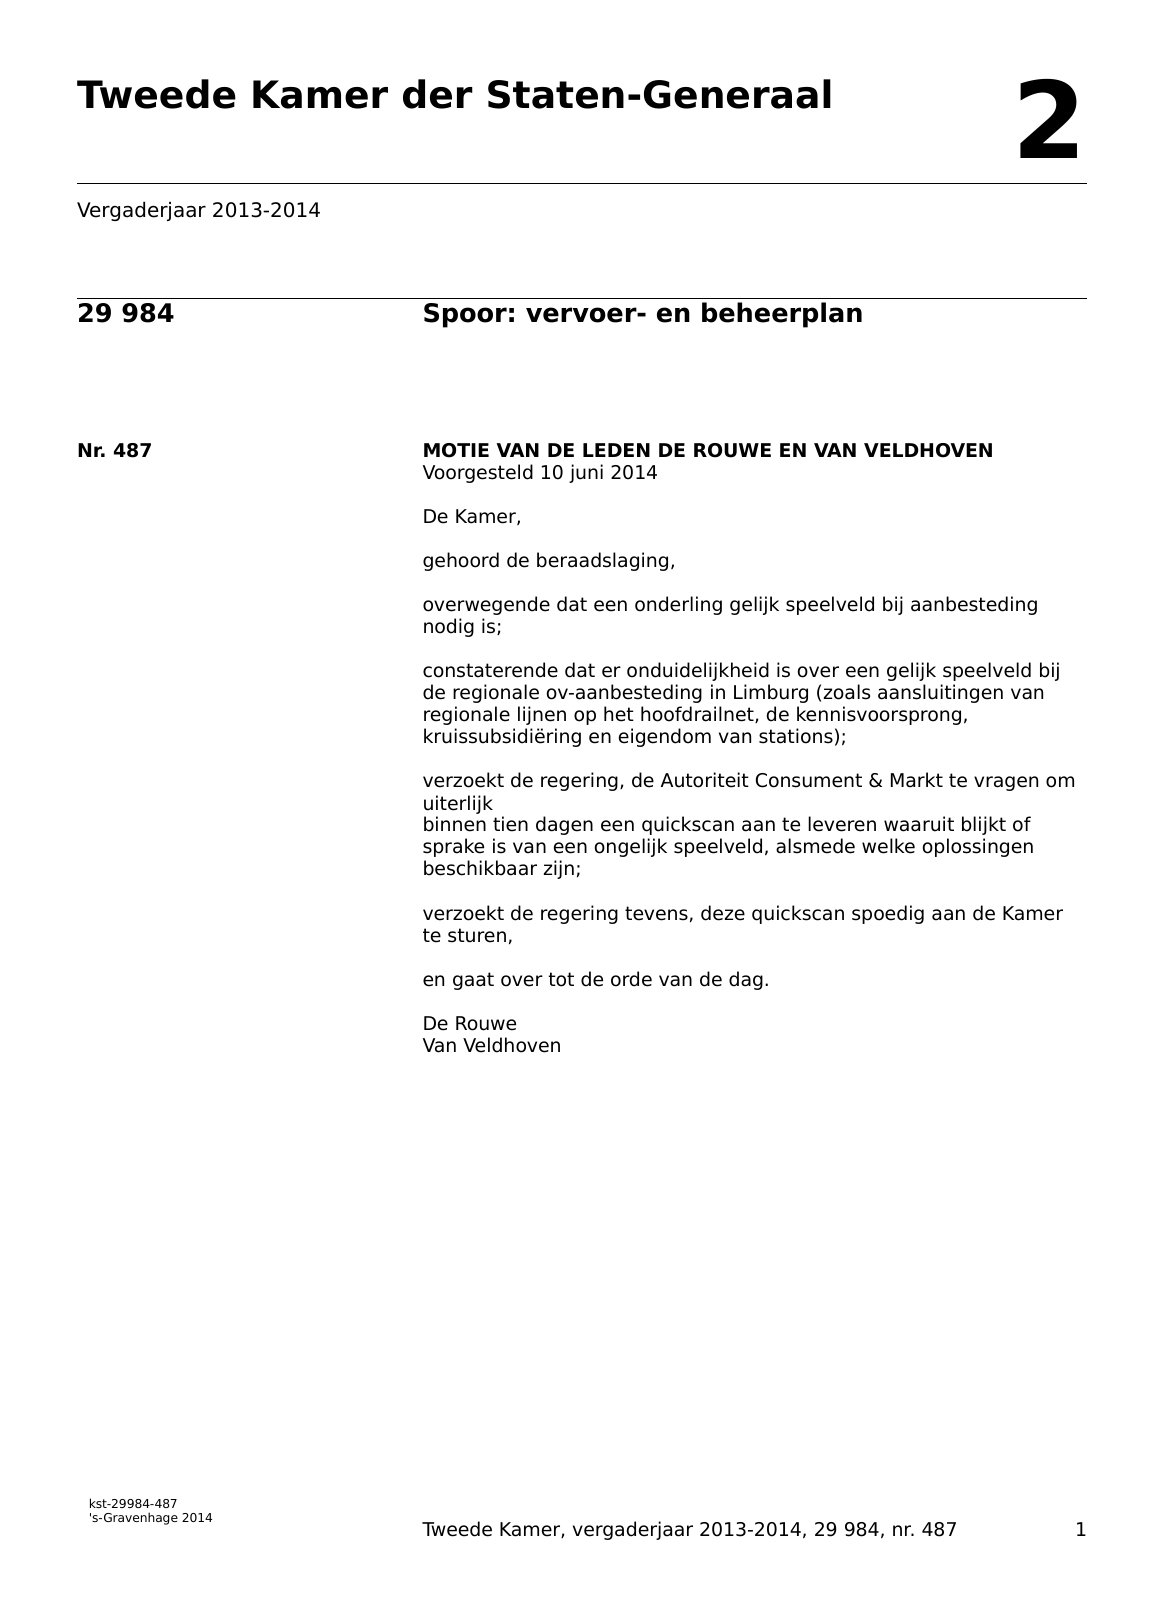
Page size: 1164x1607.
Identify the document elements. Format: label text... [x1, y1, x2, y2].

text De Rouwe [422, 1013, 1087, 1035]
table_header Tweede Kamer der Staten-Generaal [77, 59, 886, 183]
text constaterende dat er onduidelijkheid is over een gelijk speelveld bij de regionale ov-aanbesteding in Limburg (zoals aansluitingen van regionale lijnen op het hoofdrailnet, de kennisvoorsprong, kruissubsidiëring en eigendom van stations); [422, 660, 1087, 748]
text verzoekt de regering tevens, deze quickscan spoedig aan de Kamer te sturen, [422, 902, 1087, 946]
text en gaat over tot de orde van de dag. [422, 969, 1087, 991]
subtitle 29 984 Spoor: vervoer- en beheerplan [77, 299, 1087, 329]
text binnen tien dagen een quickscan aan te leveren waaruit blijkt of sprake is van een ongelijk speelveld, alsmede welke oplossingen beschikbaar zijn; [422, 814, 1087, 880]
text Voorgesteld 10 juni 2014 [422, 462, 1087, 484]
text overwegende dat een onderling gelijk speelveld bij aanbesteding nodig is; [422, 594, 1087, 638]
text De Kamer, [422, 506, 1087, 528]
text Van Veldhoven [422, 1035, 1087, 1057]
table_header 2 [886, 59, 1087, 183]
text kst-29984-487 [88, 1497, 323, 1511]
subtitle Nr. 487 MOTIE VAN DE LEDEN DE ROUWE EN VAN VELDHOVEN [77, 440, 1087, 462]
text 's-Gravenhage 2014 [88, 1511, 323, 1525]
table_cell Vergaderjaar 2013-2014 [77, 184, 1087, 298]
text verzoekt de regering, de Autoriteit Consument & Markt te vragen om uiterlijk [422, 770, 1087, 814]
text gehoord de beraadslaging, [422, 550, 1087, 572]
